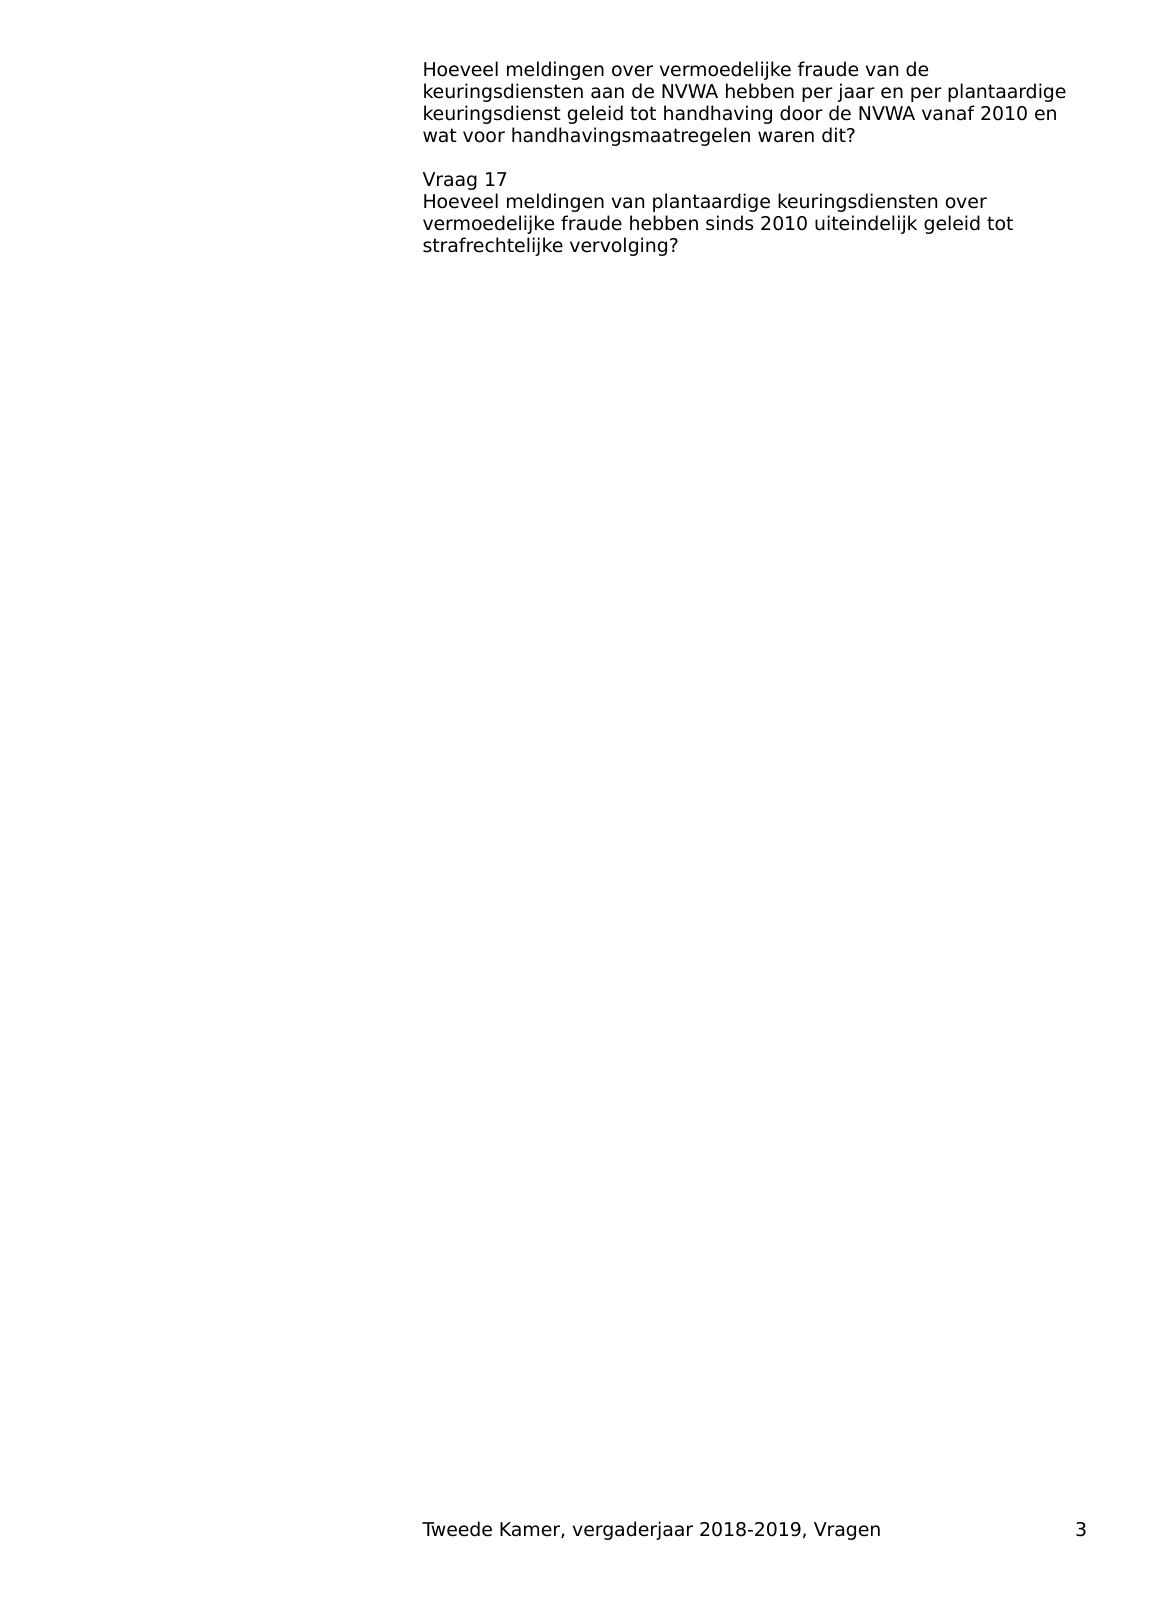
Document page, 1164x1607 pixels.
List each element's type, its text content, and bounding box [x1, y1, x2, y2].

text Hoeveel meldingen van plantaardige keuringsdiensten over vermoedelijke fraude hebben sinds 2010 uiteindelijk geleid tot strafrechtelijke vervolging? [422, 191, 1087, 257]
text Hoeveel meldingen over vermoedelijke fraude van de keuringsdiensten aan de NVWA hebben per jaar en per plantaardige keuringsdienst geleid tot handhaving door de NVWA vanaf 2010 en wat voor handhavingsmaatregelen waren dit? [422, 59, 1087, 147]
text Vraag 17 [422, 169, 1087, 191]
